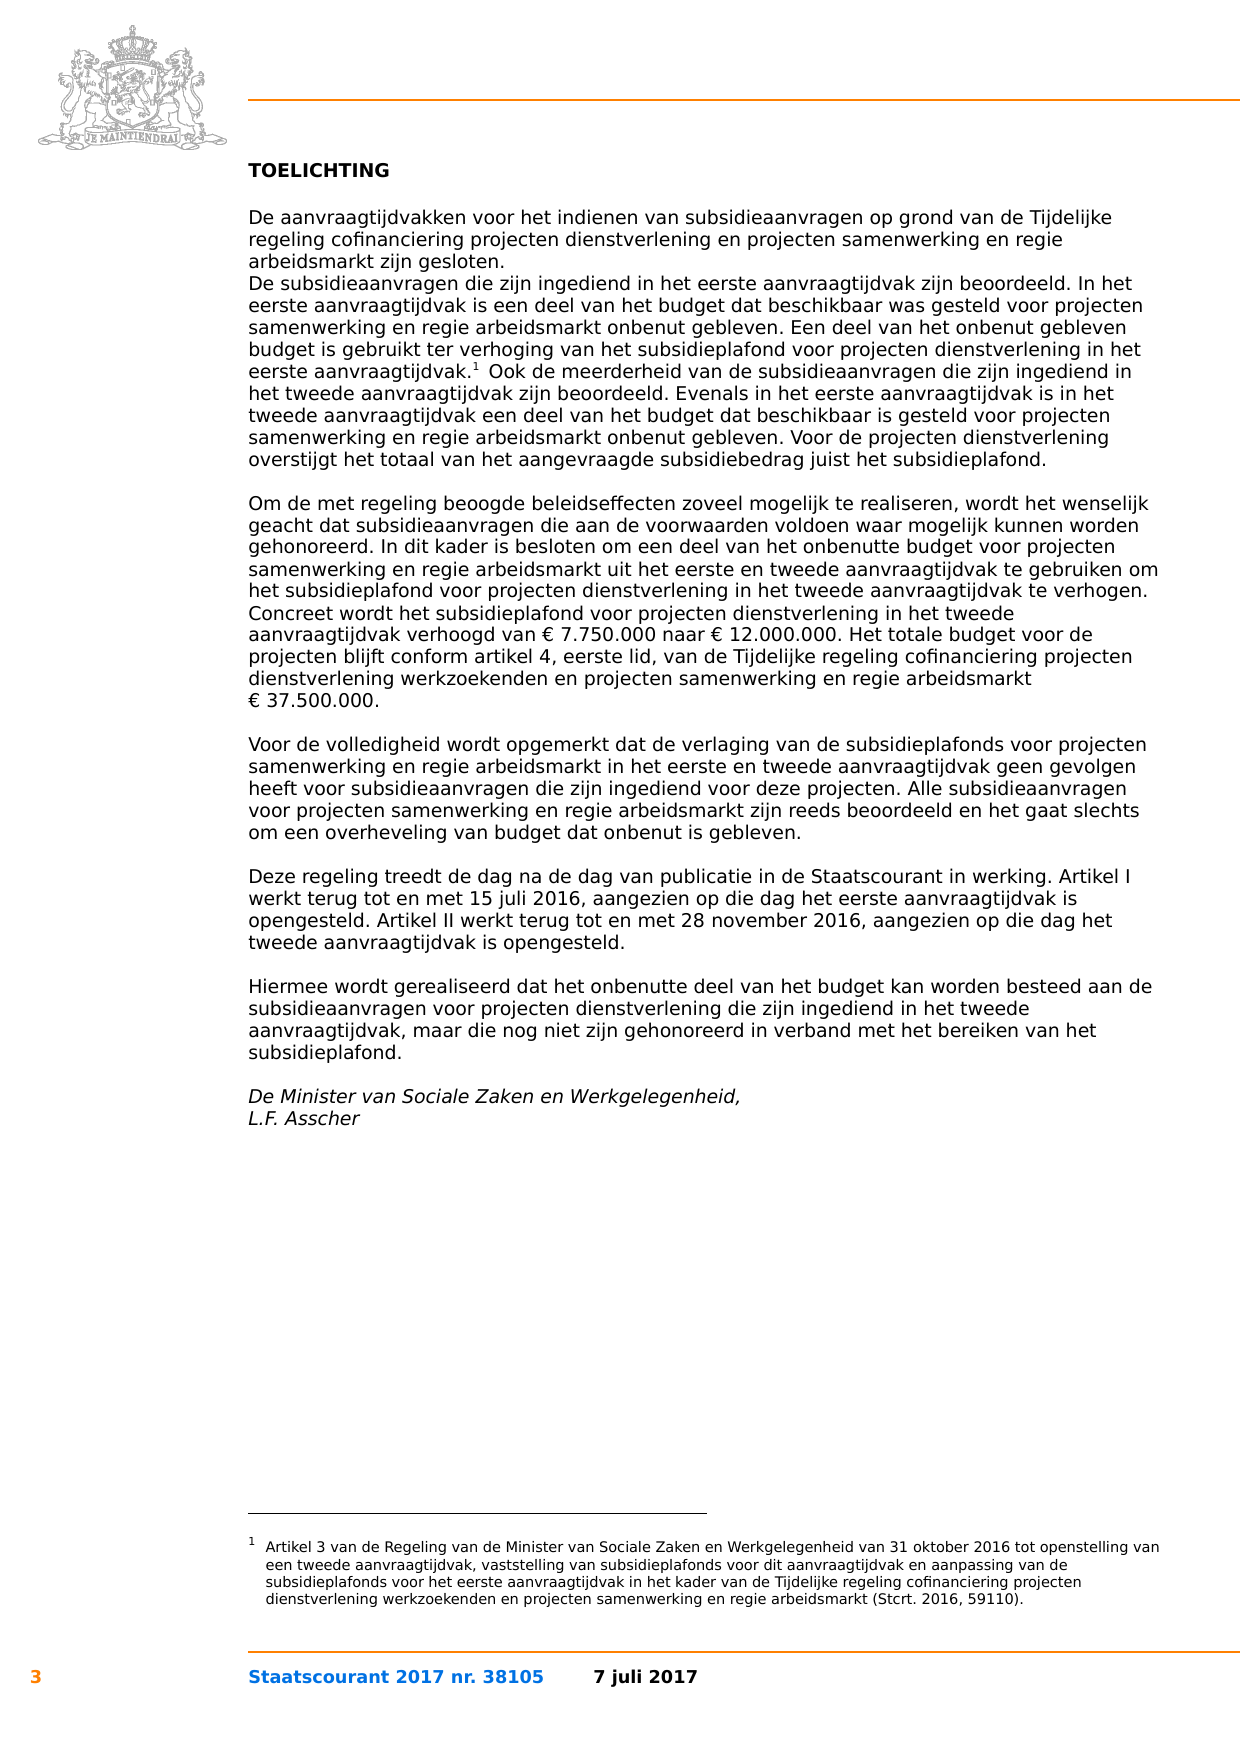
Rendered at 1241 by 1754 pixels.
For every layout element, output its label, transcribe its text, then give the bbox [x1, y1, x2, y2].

text Voor de volledigheid wordt opgemerkt dat de verlaging van de subsidieplafonds voor projecten samenwerking en regie arbeidsmarkt in het eerste en tweede aanvraagtijdvak geen gevolgen heeft voor subsidieaanvragen die zijn ingediend voor deze projecten. Alle subsidieaanvragen voor projecten samenwerking en regie arbeidsmarkt zijn reeds beoordeeld en het gaat slechts om een overheveling van budget dat onbenut is gebleven. [248, 734, 1163, 844]
text De aanvraagtijdvakken voor het indienen van subsidieaanvragen op grond van de Tijdelijke regeling cofinanciering projecten dienstverlening en projecten samenwerking en regie arbeidsmarkt zijn gesloten. [248, 207, 1163, 273]
picture [38, 25, 227, 150]
text Hiermee wordt gerealiseerd dat het onbenutte deel van het budget kan worden besteed aan de subsidieaanvragen voor projecten dienstverlening die zijn ingediend in het tweede aanvraagtijdvak, maar die nog niet zijn gehonoreerd in verband met het bereiken van het subsidieplafond. [248, 976, 1163, 1064]
text Deze regeling treedt de dag na de dag van publicatie in de Staatscourant in werking. Artikel I werkt terug tot en met 15 juli 2016, aangezien op die dag het eerste aanvraagtijdvak is opengesteld. Artikel II werkt terug tot en met 28 november 2016, aangezien op die dag het tweede aanvraagtijdvak is opengesteld. [248, 866, 1163, 954]
text Om de met regeling beoogde beleidseffecten zoveel mogelijk te realiseren, wordt het wenselijk geacht dat subsidieaanvragen die aan de voorwaarden voldoen waar mogelijk kunnen worden gehonoreerd. In dit kader is besloten om een deel van het onbenutte budget voor projecten samenwerking en regie arbeidsmarkt uit het eerste en tweede aanvraagtijdvak te gebruiken om het subsidieplafond voor projecten dienstverlening in het tweede aanvraagtijdvak te verhogen. Concreet wordt het subsidieplafond voor projecten dienstverlening in het tweede aanvraagtijdvak verhoogd van € 7.750.000 naar € 12.000.000. Het totale budget voor de projecten blijft conform artikel 4, eerste lid, van de Tijdelijke regeling cofinanciering projecten dienstverlening werkzoekenden en projecten samenwerking en regie arbeidsmarkt € 37.500.000. [248, 492, 1163, 712]
subtitle TOELICHTING [248, 160, 1163, 182]
text Artikel 3 van de Regeling van de Minister van Sociale Zaken en Werkgelegenheid van 31 oktober 2016 tot openstelling van een tweede aanvraagtijdvak, vaststelling van subsidieplafonds voor dit aanvraagtijdvak en aanpassing van de subsidieplafonds voor het eerste aanvraagtijdvak in het kader van de Tijdelijke regeling cofinanciering projecten dienstverlening werkzoekenden en projecten samenwerking en regie arbeidsmarkt (Stcrt. 2016, 59110). [248, 1535, 1163, 1608]
text De Minister van Sociale Zaken en Werkgelegenheid, L.F. Asscher [248, 1086, 1163, 1129]
text De subsidieaanvragen die zijn ingediend in het eerste aanvraagtijdvak zijn beoordeeld. In het eerste aanvraagtijdvak is een deel van het budget dat beschikbaar was gesteld voor projecten samenwerking en regie arbeidsmarkt onbenut gebleven. Een deel van het onbenut gebleven budget is gebruikt ter verhoging van het subsidieplafond voor projecten dienstverlening in het eerste aanvraagtijdvak. Ook de meerderheid van de subsidieaanvragen die zijn ingediend in het tweede aanvraagtijdvak zijn beoordeeld. Evenals in het eerste aanvraagtijdvak is in het tweede aanvraagtijdvak een deel van het budget dat beschikbaar is gesteld voor projecten samenwerking en regie arbeidsmarkt onbenut gebleven. Voor de projecten dienstverlening overstijgt het totaal van het aangevraagde subsidiebedrag juist het subsidieplafond. [248, 273, 1163, 471]
